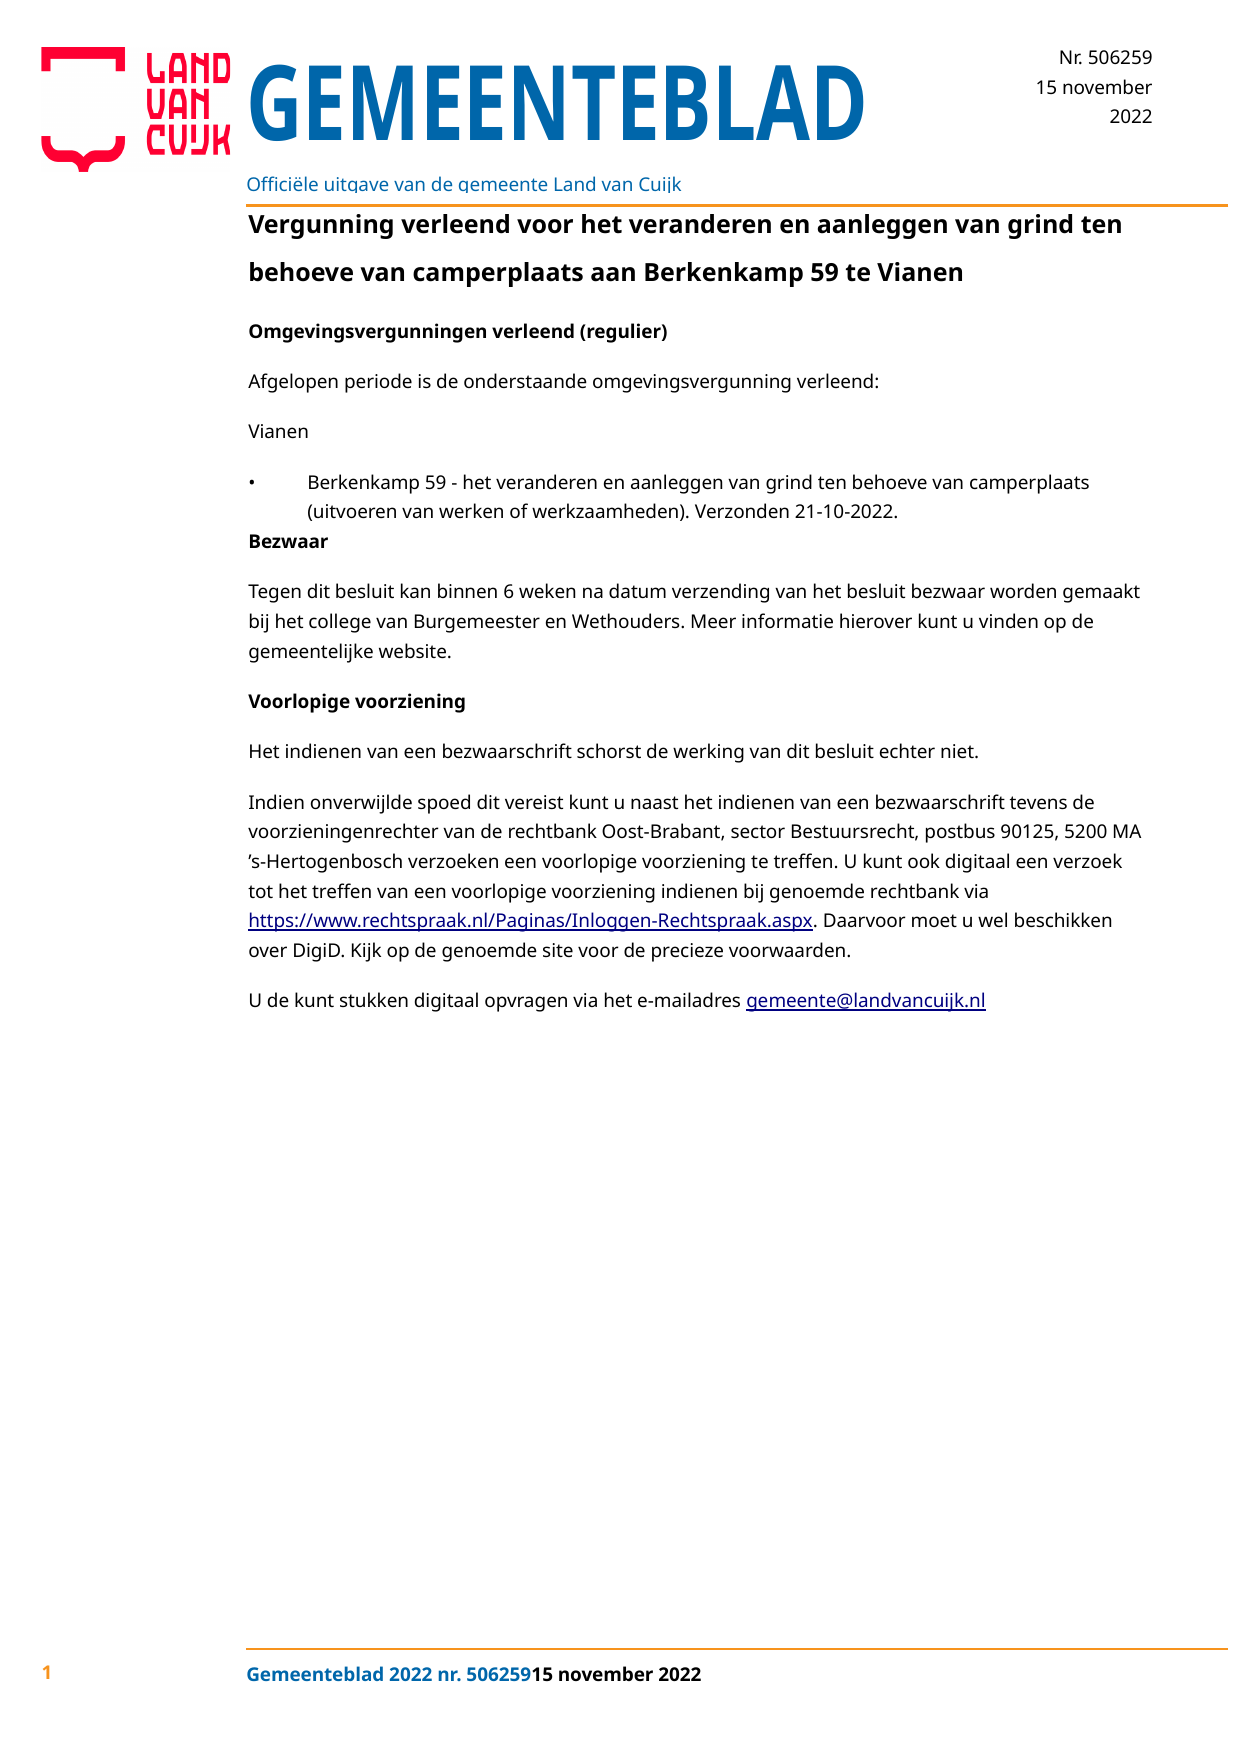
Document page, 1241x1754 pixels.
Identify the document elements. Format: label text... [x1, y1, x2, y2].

list Berkenkamp 59 - het veranderen en aanleggen van grind ten behoeve van camperplaats (uitvoeren van werken of werkzaamheden). Verzonden 21-10-2022. [248, 469, 1152, 524]
text Omgevingsvergunningen verleend (regulier) [248, 318, 1152, 344]
text Vergunning verleend voor het veranderen en aanleggen van grind ten behoeve van camperplaats aan Berkenkamp 59 te Vianen [248, 207, 1152, 288]
picture [41, 47, 231, 172]
text Tegen dit besluit kan binnen 6 weken na datum verzending van het besluit bezwaar worden gemaakt bij het college van Burgemeester en Wethouders. Meer informatie hierover kunt u vinden op de gemeentelijke website. [248, 579, 1152, 664]
text Voorlopige voorziening [248, 688, 1152, 714]
text Indien onverwijlde spoed dit vereist kunt u naast het indienen van een bezwaarschrift tevens de voorzieningenrechter van de rechtbank Oost-Brabant, sector Bestuursrecht, postbus 90125, 5200 MA ’s-Hertogenbosch verzoeken een voorlopige voorziening te treffen. U kunt ook digitaal een verzoek tot het treffen van een voorlopige voorziening indienen bij genoemde rechtbank via https://www.rechtspraak.nl/Paginas/Inloggen-Rechtspraak.aspx. Daarvoor moet u wel beschikken over DigiD. Kijk op de genoemde site voor de precieze voorwaarden. [248, 789, 1152, 963]
text Afgelopen periode is de onderstaande omgevingsvergunning verleend: [248, 368, 1152, 394]
text Bezwaar [248, 528, 1152, 554]
text Vianen [248, 419, 1152, 444]
text Het indienen van een bezwaarschrift schorst de werking van dit besluit echter niet. [248, 739, 1152, 764]
text U de kunt stukken digitaal opvragen via het e-mailadres gemeente@landvancuijk.nl [248, 987, 1152, 1013]
